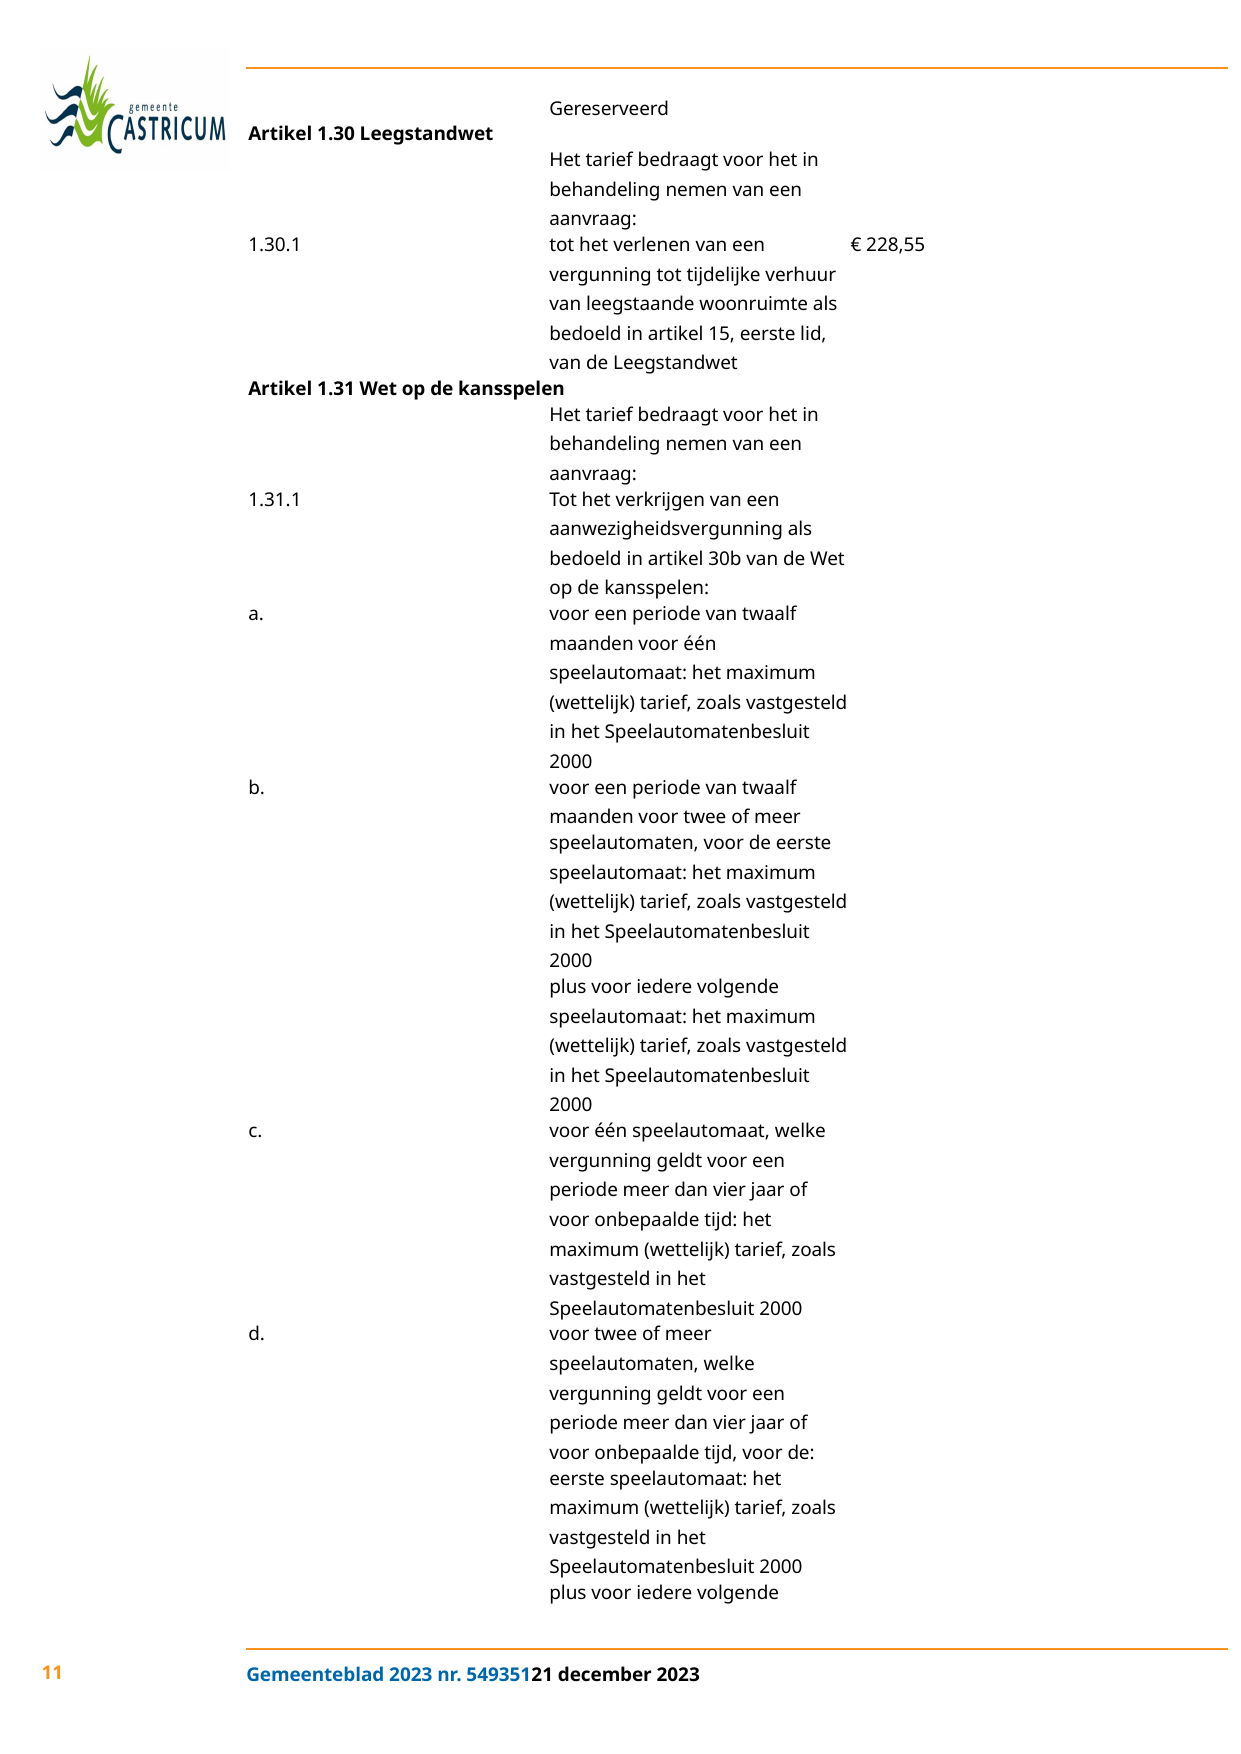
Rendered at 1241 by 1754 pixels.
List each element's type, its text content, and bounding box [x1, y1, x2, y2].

table_cell [850, 95, 1152, 121]
picture [41, 47, 231, 172]
table_cell [248, 829, 549, 973]
table_cell plus voor iedere volgende [549, 1579, 850, 1605]
table_cell [850, 1321, 1152, 1465]
table_cell [850, 146, 1152, 231]
table_cell d. [248, 1321, 549, 1465]
table_cell voor één speelautomaat, welke vergunning geldt voor een periode meer dan vier jaar of voor onbepaalde tijd: het maximum (wettelijk) tarief, zoals vastgesteld in het Speelautomatenbesluit 2000 [549, 1118, 850, 1321]
table_cell Gereserveerd [549, 95, 850, 121]
table_cell voor een periode van twaalf maanden voor één speelautomaat: het maximum (wettelijk) tarief, zoals vastgesteld in het Speelautomatenbesluit 2000 [549, 600, 850, 774]
table_cell Artikel 1.30 Leegstandwet [248, 121, 1152, 146]
table_cell Artikel 1.31 Wet op de kansspelen [248, 375, 1152, 401]
table_cell b. [248, 774, 549, 829]
table_cell a. [248, 600, 549, 774]
table_cell [248, 95, 549, 121]
table_cell [248, 1465, 549, 1579]
table_cell Het tarief bedraagt voor het in behandeling nemen van een aanvraag: [549, 401, 850, 486]
table_cell Tot het verkrijgen van een aanwezigheidsvergunning als bedoeld in artikel 30b van de Wet op de kansspelen: [549, 486, 850, 600]
table_cell [850, 1579, 1152, 1605]
table_cell [850, 1118, 1152, 1321]
table_cell voor twee of meer speelautomaten, welke vergunning geldt voor een periode meer dan vier jaar of voor onbepaalde tijd, voor de: [549, 1321, 850, 1465]
table_cell [850, 1465, 1152, 1579]
table_cell [850, 829, 1152, 973]
table_cell 1.31.1 [248, 486, 549, 600]
table_cell [850, 774, 1152, 829]
table_cell speelautomaten, voor de eerste speelautomaat: het maximum (wettelijk) tarief, zoals vastgesteld in het Speelautomatenbesluit 2000 [549, 829, 850, 973]
table_cell [850, 600, 1152, 774]
table_cell [850, 401, 1152, 486]
table_cell tot het verlenen van een vergunning tot tijdelijke verhuur van leegstaande woonruimte als bedoeld in artikel 15, eerste lid, van de Leegstandwet [549, 231, 850, 375]
table_cell [850, 486, 1152, 600]
table_cell eerste speelautomaat: het maximum (wettelijk) tarief, zoals vastgesteld in het Speelautomatenbesluit 2000 [549, 1465, 850, 1579]
table_cell [248, 401, 549, 486]
table_cell € 228,55 [850, 231, 1152, 375]
table_cell [248, 973, 549, 1117]
table_cell [850, 973, 1152, 1117]
table_cell c. [248, 1118, 549, 1321]
table_cell [248, 1579, 549, 1605]
table_cell plus voor iedere volgende speelautomaat: het maximum (wettelijk) tarief, zoals vastgesteld in het Speelautomatenbesluit 2000 [549, 973, 850, 1117]
table_cell [248, 146, 549, 231]
table_cell Het tarief bedraagt voor het in behandeling nemen van een aanvraag: [549, 146, 850, 231]
table_cell 1.30.1 [248, 231, 549, 375]
table_cell voor een periode van twaalf maanden voor twee of meer [549, 774, 850, 829]
